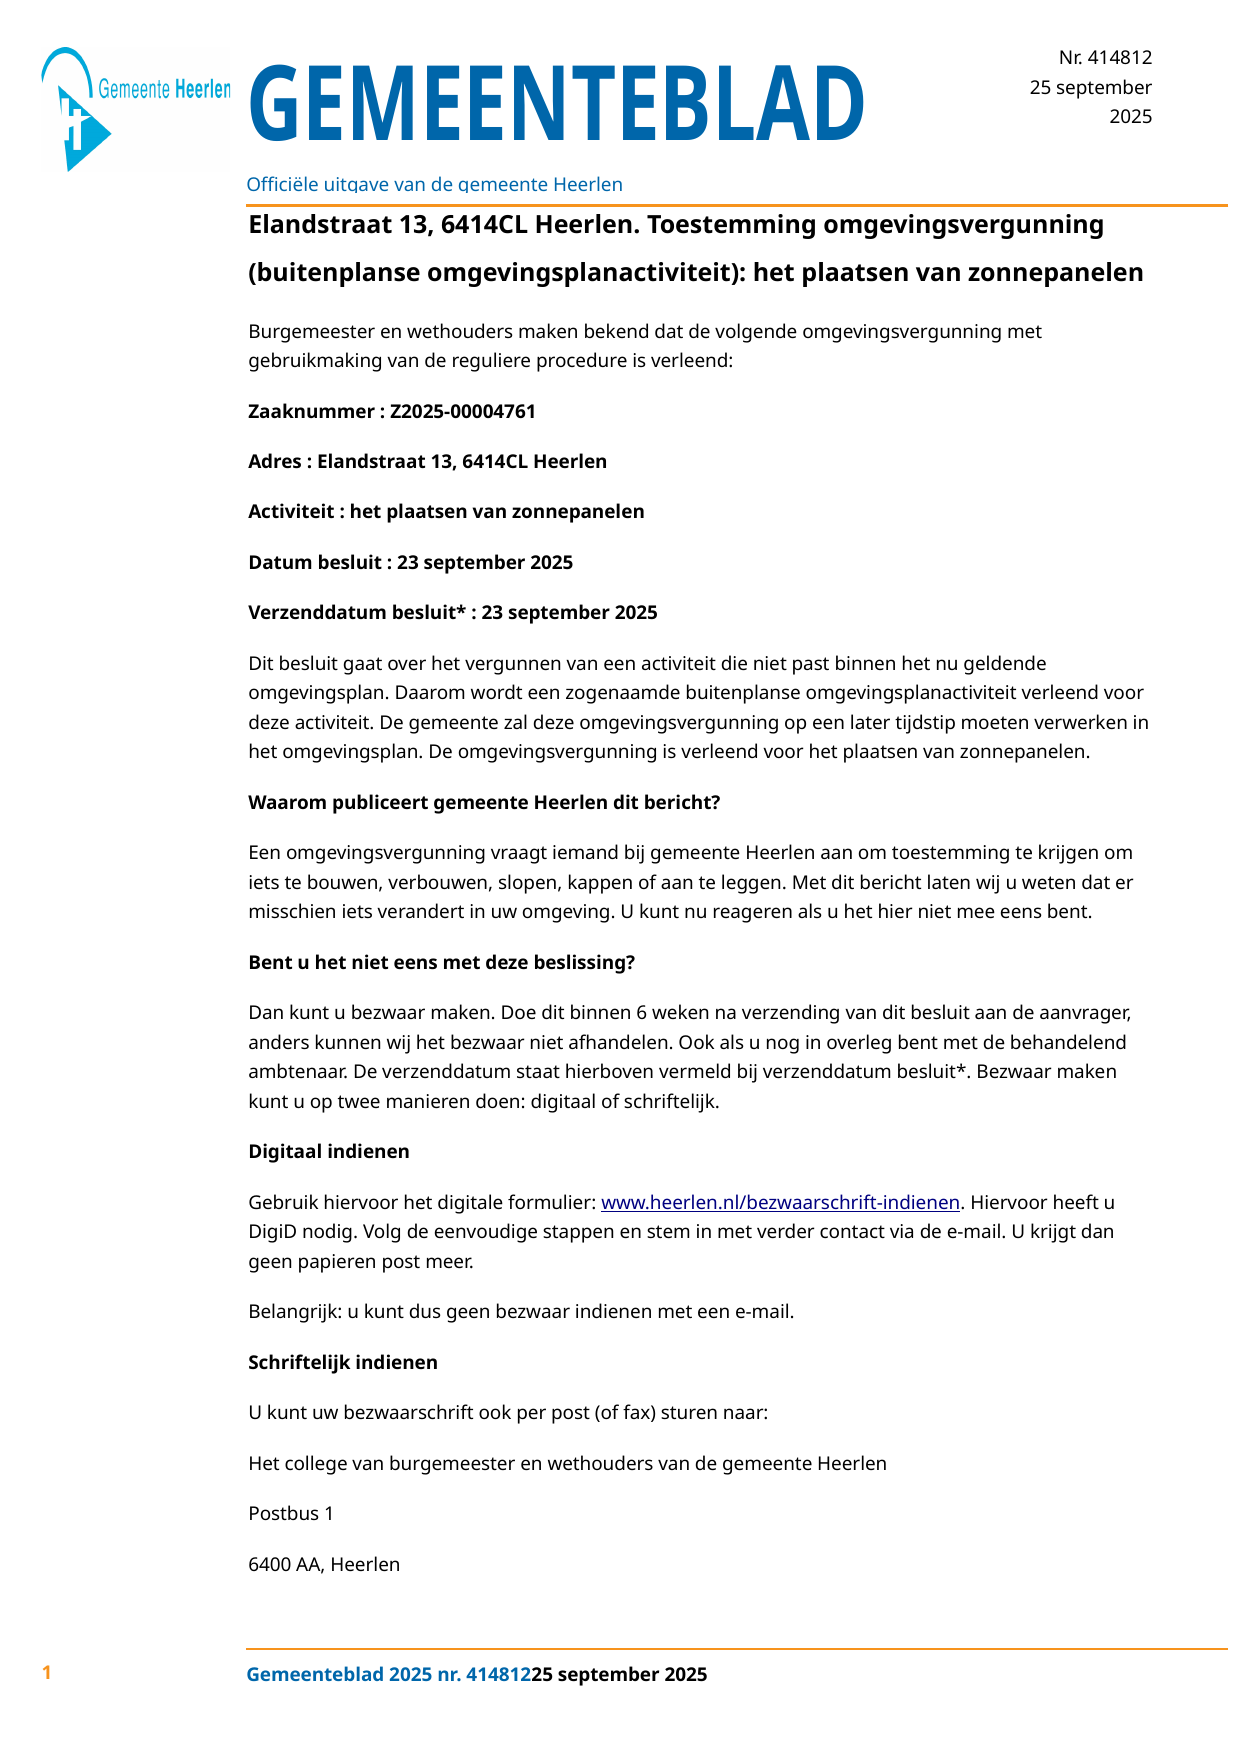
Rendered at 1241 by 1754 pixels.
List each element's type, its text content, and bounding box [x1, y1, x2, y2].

text Waarom publiceert gemeente Heerlen dit bericht? [248, 789, 1152, 815]
picture [41, 47, 231, 172]
text Belangrijk: u kunt dus geen bezwaar indienen met een e-mail. [248, 1299, 1152, 1324]
text Datum besluit : 23 september 2025 [248, 549, 1152, 575]
text Schriftelijk indienen [248, 1349, 1152, 1375]
text Een omgevingsvergunning vraagt iemand bij gemeente Heerlen aan om toestemming te krijgen om iets te bouwen, verbouwen, slopen, kappen of aan te leggen. Met dit bericht laten wij u weten dat er misschien iets verandert in uw omgeving. U kunt nu reageren als u het hier niet mee eens bent. [248, 839, 1152, 924]
text Activiteit : het plaatsen van zonnepanelen [248, 499, 1152, 524]
text Adres : Elandstraat 13, 6414CL Heerlen [248, 448, 1152, 474]
text Burgemeester en wethouders maken bekend dat de volgende omgevingsvergunning met gebruikmaking van de reguliere procedure is verleend: [248, 318, 1152, 373]
text Verzenddatum besluit* : 23 september 2025 [248, 599, 1152, 625]
text Dan kunt u bezwaar maken. Doe dit binnen 6 weken na verzending van dit besluit aan de aanvrager, anders kunnen wij het bezwaar niet afhandelen. Ook als u nog in overleg bent met de behandelend ambtenaar. De verzenddatum staat hierboven vermeld bij verzenddatum besluit*. Bezwaar maken kunt u op twee manieren doen: digitaal of schriftelijk. [248, 999, 1152, 1114]
text U kunt uw bezwaarschrift ook per post (of fax) sturen naar: [248, 1399, 1152, 1425]
picture [41, 47, 59, 70]
text Het college van burgemeester en wethouders van de gemeente Heerlen [248, 1450, 1152, 1476]
text Bent u het niet eens met deze beslissing? [248, 949, 1152, 975]
text 6400 AA, Heerlen [248, 1551, 1152, 1577]
text Digitaal indienen [248, 1139, 1152, 1164]
text Gebruik hiervoor het digitale formulier: www.heerlen.nl/bezwaarschrift-indienen. Hiervoor heeft u DigiD nodig. Volg de eenvoudige stappen en stem in met verder contact via de e-mail. U krijgt dan geen papieren post meer. [248, 1189, 1152, 1274]
text Zaaknummer : Z2025-00004761 [248, 398, 1152, 424]
text Elandstraat 13, 6414CL Heerlen. Toestemming omgevingsvergunning (buitenplanse omgevingsplanactiviteit): het plaatsen van zonnepanelen [248, 207, 1152, 288]
text Dit besluit gaat over het vergunnen van een activiteit die niet past binnen het nu geldende omgevingsplan. Daarom wordt een zogenaamde buitenplanse omgevingsplanactiviteit verleend voor deze activiteit. De gemeente zal deze omgevingsvergunning op een later tijdstip moeten verwerken in het omgevingsplan. De omgevingsvergunning is verleend voor het plaatsen van zonnepanelen. [248, 650, 1152, 764]
text Postbus 1 [248, 1500, 1152, 1526]
